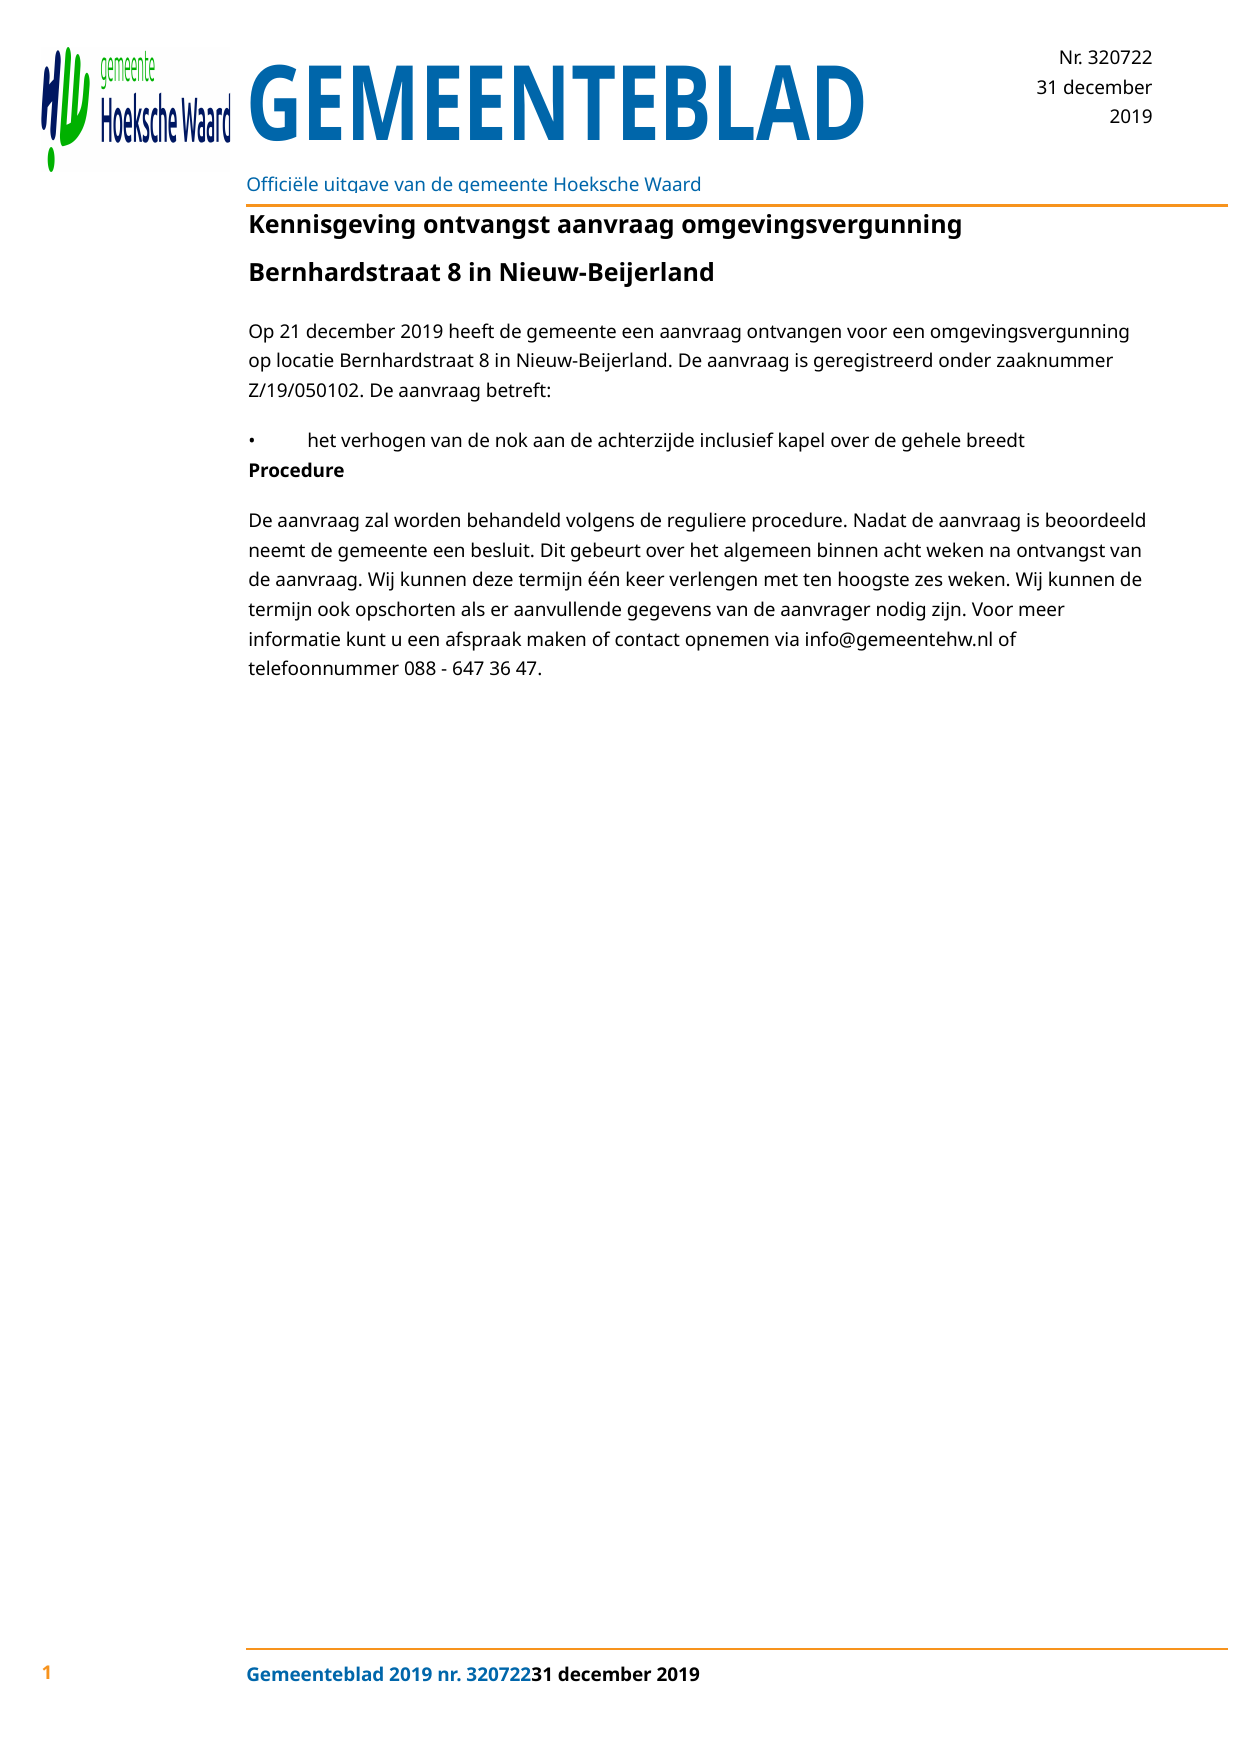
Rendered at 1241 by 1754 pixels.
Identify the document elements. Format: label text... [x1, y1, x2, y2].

text Op 21 december 2019 heeft de gemeente een aanvraag ontvangen voor een omgevingsvergunning op locatie Bernhardstraat 8 in Nieuw-Beijerland. De aanvraag is geregistreerd onder zaaknummer Z/19/050102. De aanvraag betreft: [248, 318, 1152, 403]
text Procedure [248, 457, 1152, 483]
list het verhogen van de nok aan de achterzijde inclusief kapel over de gehele breedt [248, 427, 1152, 453]
text De aanvraag zal worden behandeld volgens de reguliere procedure. Nadat de aanvraag is beoordeeld neemt de gemeente een besluit. Dit gebeurt over het algemeen binnen acht weken na ontvangst van de aanvraag. Wij kunnen deze termijn één keer verlengen met ten hoogste zes weken. Wij kunnen de termijn ook opschorten als er aanvullende gegevens van de aanvrager nodig zijn. Voor meer informatie kunt u een afspraak maken of contact opnemen via info@gemeentehw.nl of telefoonnummer 088 - 647 36 47. [248, 507, 1152, 681]
picture [41, 47, 231, 172]
text Kennisgeving ontvangst aanvraag omgevingsvergunning Bernhardstraat 8 in Nieuw-Beijerland [248, 207, 1152, 288]
